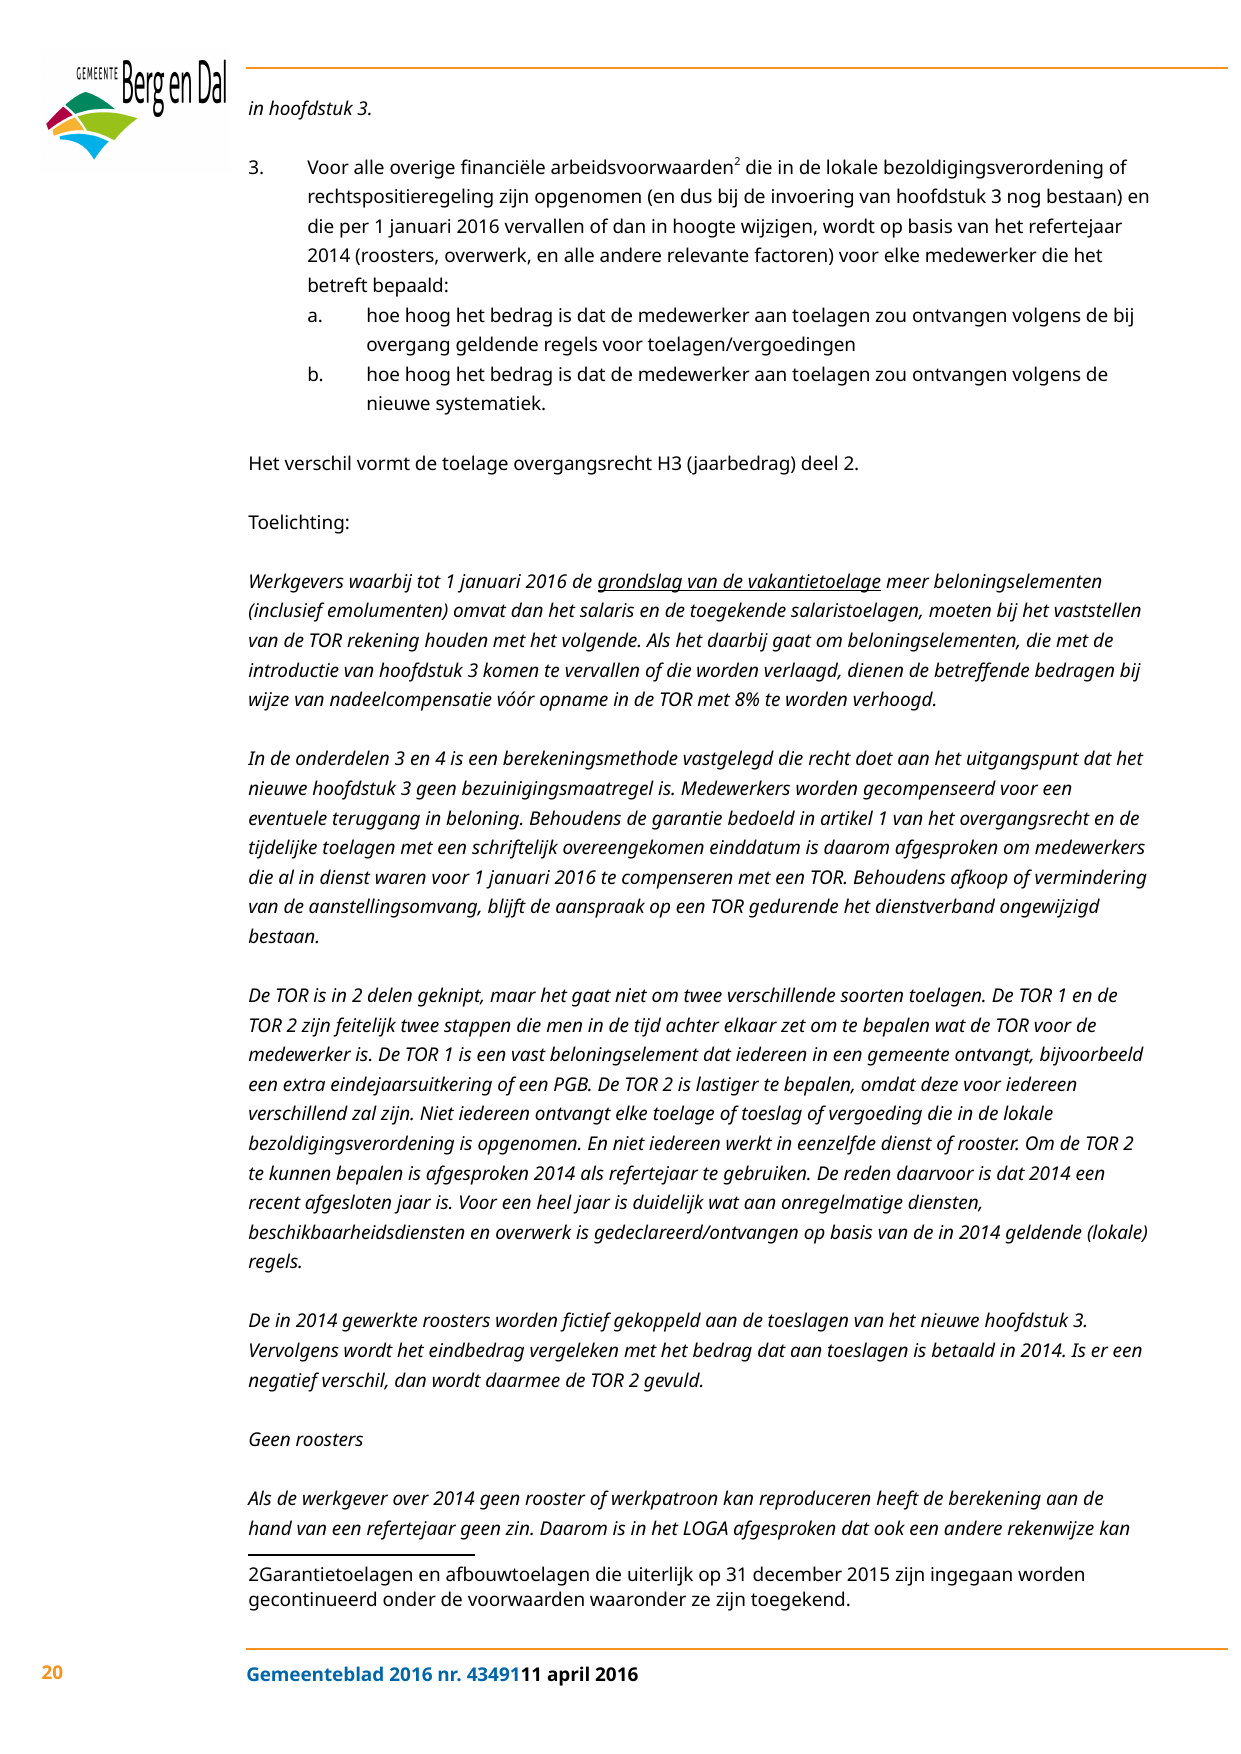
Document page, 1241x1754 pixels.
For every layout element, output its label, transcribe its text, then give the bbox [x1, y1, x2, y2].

text Als de werkgever over 2014 geen rooster of werkpatroon kan reproduceren heeft de berekening aan de hand van een refertejaar geen zin. Daarom is in het LOGA afgesproken dat ook een andere rekenwijze kan [248, 1485, 1152, 1541]
text Toelichting: [248, 509, 1152, 535]
text De in 2014 gewerkte roosters worden fictief gekoppeld aan de toeslagen van het nieuwe hoofdstuk 3. Vervolgens wordt het eindbedrag vergeleken met het bedrag dat aan toeslagen is betaald in 2014. Is er een negatief verschil, dan wordt daarmee de TOR 2 gevuld. [248, 1308, 1152, 1393]
list Voor alle overige financiële arbeidsvoorwaarden die in de lokale bezoldigingsverordening of rechtspositieregeling zijn opgenomen (en dus bij de invoering van hoofdstuk 3 nog bestaan) en die per 1 januari 2016 vervallen of dan in hoogte wijzigen, wordt op basis van het refertejaar 2014 (roosters, overwerk, en alle andere relevante factoren) voor elke medewerker die het betreft bepaald: [248, 154, 1152, 298]
text Werkgevers waarbij tot 1 januari 2016 de grondslag van de vakantietoelage meer beloningselementen (inclusief emolumenten) omvat dan het salaris en de toegekende salaristoelagen, moeten bij het vaststellen van de TOR rekening houden met het volgende. Als het daarbij gaat om beloningselementen, die met de introductie van hoofdstuk 3 komen te vervallen of die worden verlaagd, dienen de betreffende bedragen bij wijze van nadeelcompensatie vóór opname in de TOR met 8% te worden verhoogd. [248, 568, 1152, 712]
text De TOR is in 2 delen geknipt, maar het gaat niet om twee verschillende soorten toelagen. De TOR 1 en de TOR 2 zijn feitelijk twee stappen die men in de tijd achter elkaar zet om te bepalen wat de TOR voor de medewerker is. De TOR 1 is een vast beloningselement dat iedereen in een gemeente ontvangt, bijvoorbeeld een extra eindejaarsuitkering of een PGB. De TOR 2 is lastiger te bepalen, omdat deze voor iedereen verschillend zal zijn. Niet iedereen ontvangt elke toelage of toeslag of vergoeding die in de lokale bezoldigingsverordening is opgenomen. En niet iedereen werkt in eenzelfde dienst of rooster. Om de TOR 2 te kunnen bepalen is afgesproken 2014 als refertejaar te gebruiken. De reden daarvoor is dat 2014 een recent afgesloten jaar is. Voor een heel jaar is duidelijk wat aan onregelmatige diensten, beschikbaarheidsdiensten en overwerk is gedeclareerd/ontvangen op basis van de in 2014 geldende (lokale) regels. [248, 982, 1152, 1274]
list hoe hoog het bedrag is dat de medewerker aan toelagen zou ontvangen volgens de nieuwe systematiek. [307, 361, 1152, 416]
picture [41, 47, 231, 172]
text in hoofdstuk 3. [248, 95, 1152, 121]
list Garantietoelagen en afbouwtoelagen die uiterlijk op 31 december 2015 zijn ingegaan worden gecontinueerd onder de voorwaarden waaronder ze zijn toegekend. [248, 1561, 1152, 1612]
list hoe hoog het bedrag is dat de medewerker aan toelagen zou ontvangen volgens de bij overgang geldende regels voor toelagen/vergoedingen [307, 302, 1152, 357]
text Geen roosters [248, 1426, 1152, 1452]
text Het verschil vormt de toelage overgangsrecht H3 (jaarbedrag) deel 2. [248, 450, 1152, 476]
text In de onderdelen 3 en 4 is een berekeningsmethode vastgelegd die recht doet aan het uitgangspunt dat het nieuwe hoofdstuk 3 geen bezuinigingsmaatregel is. Medewerkers worden gecompenseerd voor een eventuele teruggang in beloning. Behoudens de garantie bedoeld in artikel 1 van het overgangsrecht en de tijdelijke toelagen met een schriftelijk overeengekomen einddatum is daarom afgesproken om medewerkers die al in dienst waren voor 1 januari 2016 te compenseren met een TOR. Behoudens afkoop of vermindering van de aanstellingsomvang, blijft de aanspraak op een TOR gedurende het dienstverband ongewijzigd bestaan. [248, 746, 1152, 949]
